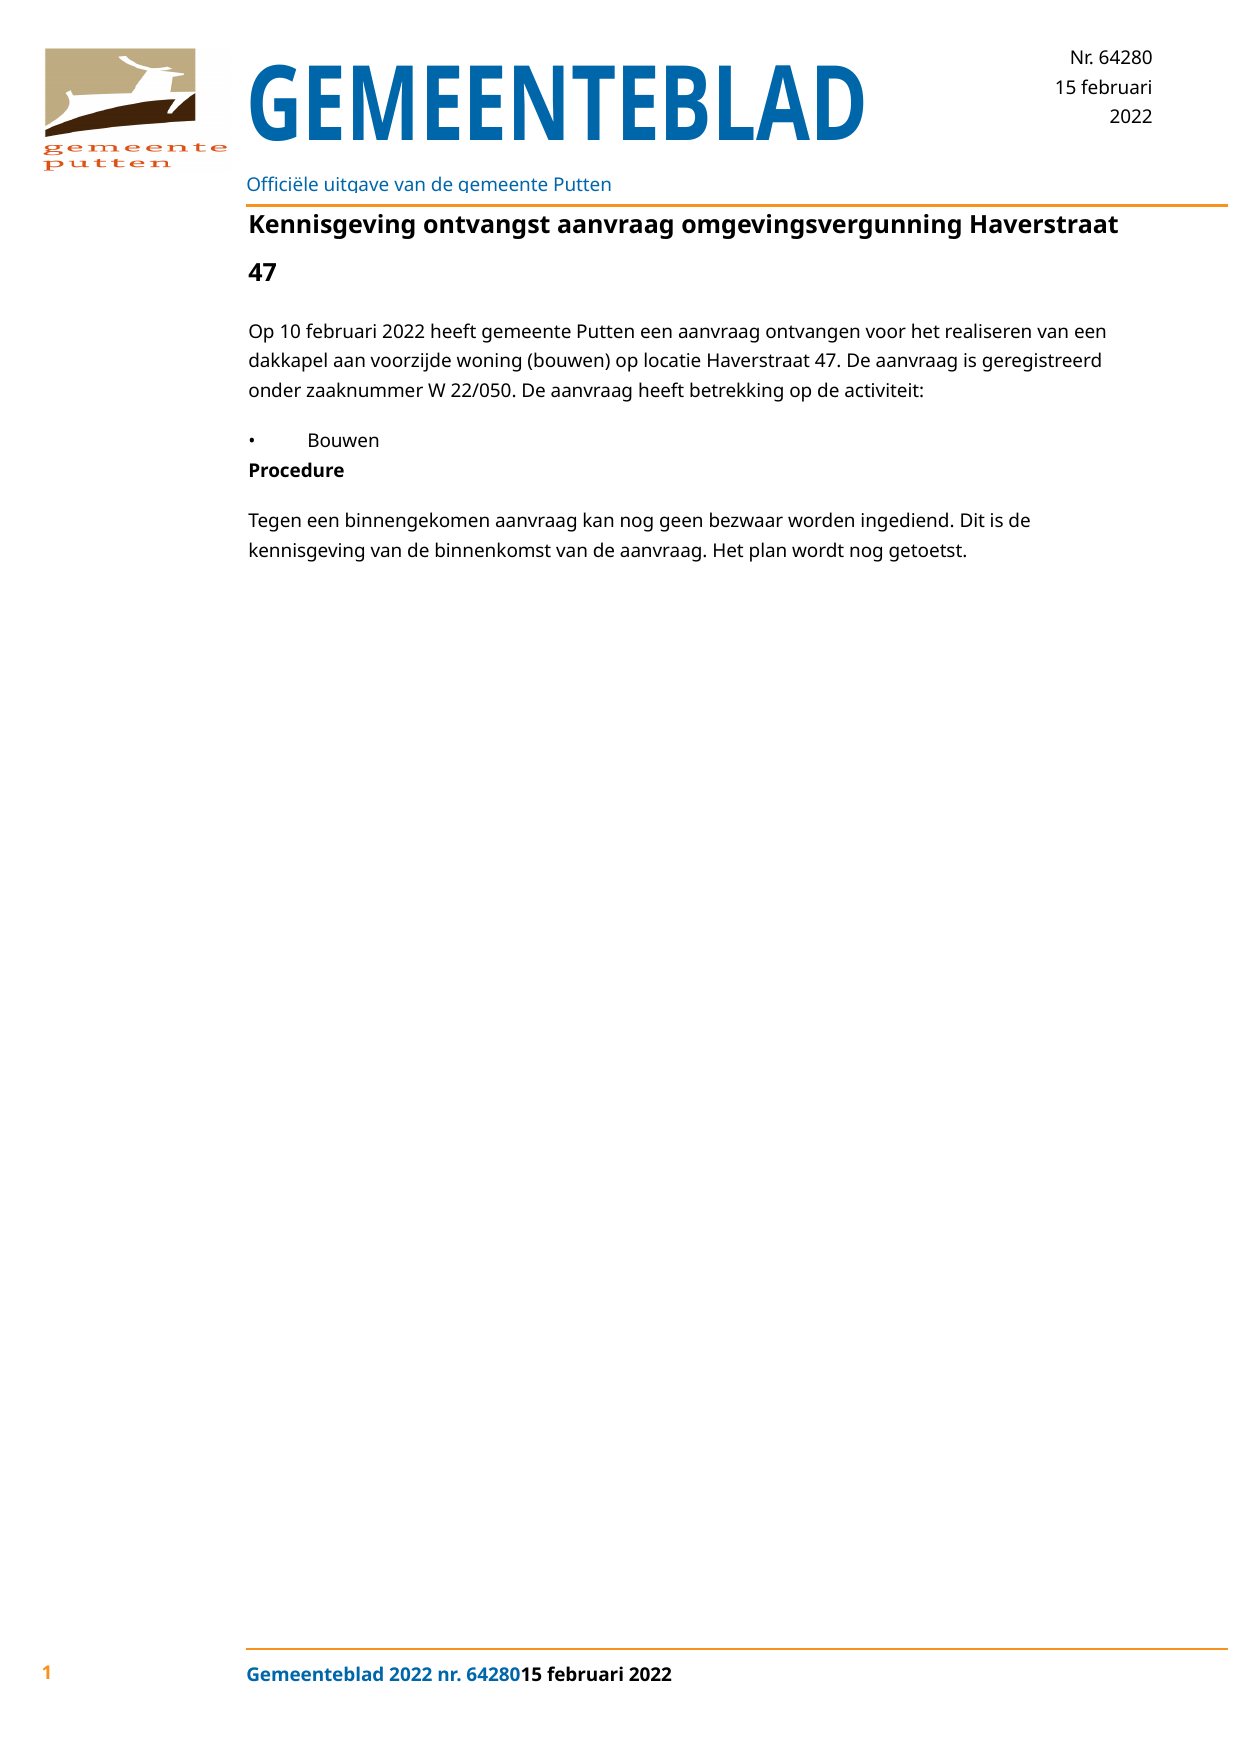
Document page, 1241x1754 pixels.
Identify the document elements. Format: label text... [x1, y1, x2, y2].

text Procedure [248, 457, 1152, 483]
picture [41, 47, 231, 172]
text Op 10 februari 2022 heeft gemeente Putten een aanvraag ontvangen voor het realiseren van een dakkapel aan voorzijde woning (bouwen) op locatie Haverstraat 47. De aanvraag is geregistreerd onder zaaknummer W 22/050. De aanvraag heeft betrekking op de activiteit: [248, 318, 1152, 403]
list Bouwen [248, 427, 1152, 453]
text Kennisgeving ontvangst aanvraag omgevingsvergunning Haverstraat 47 [248, 207, 1152, 288]
text Tegen een binnengekomen aanvraag kan nog geen bezwaar worden ingediend. Dit is de kennisgeving van de binnenkomst van de aanvraag. Het plan wordt nog getoetst. [248, 507, 1152, 563]
